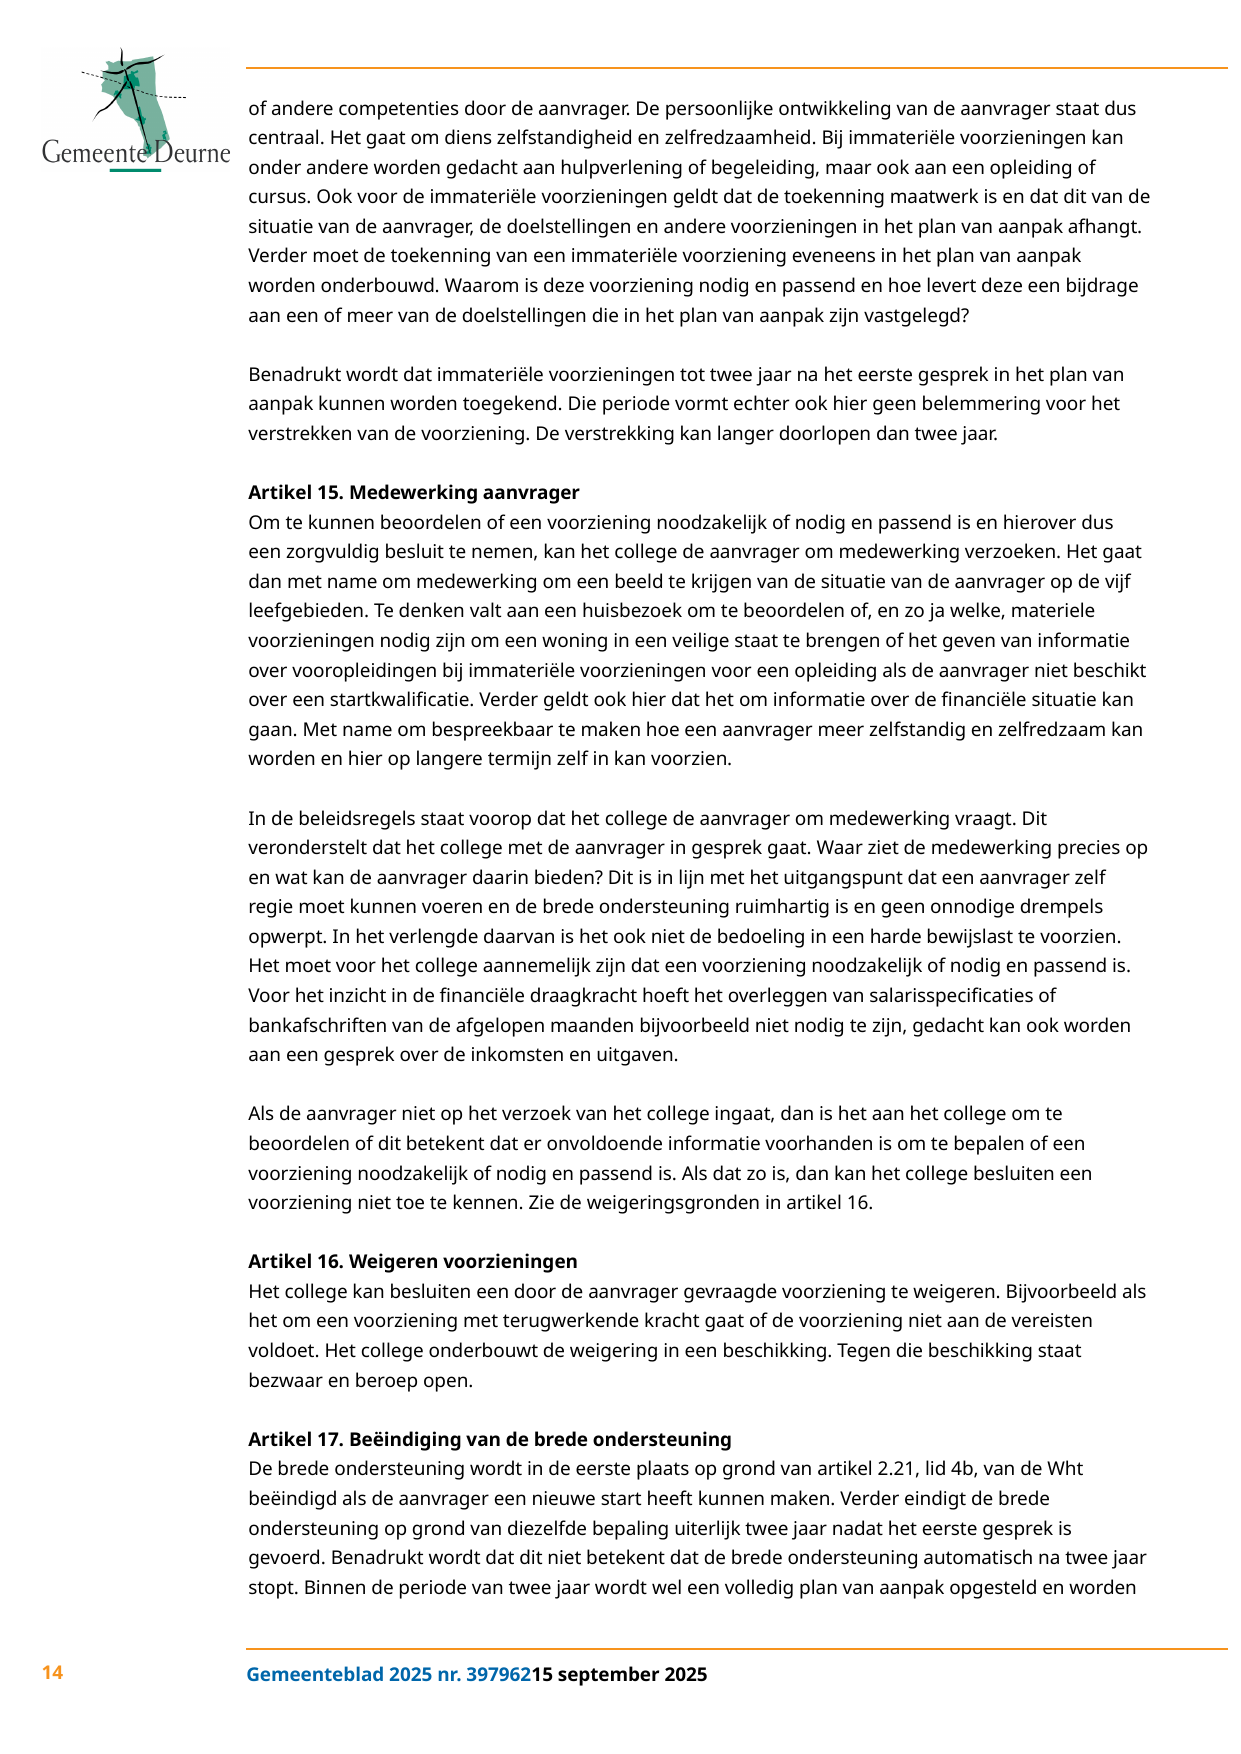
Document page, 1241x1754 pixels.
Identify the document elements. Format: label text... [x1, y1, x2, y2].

text De brede ondersteuning wordt in de eerste plaats op grond van artikel 2.21, lid 4b, van de Wht beëindigd als de aanvrager een nieuwe start heeft kunnen maken. Verder eindigt de brede ondersteuning op grond van diezelfde bepaling uiterlijk twee jaar nadat het eerste gesprek is gevoerd. Benadrukt wordt dat dit niet betekent dat de brede ondersteuning automatisch na twee jaar stopt. Binnen de periode van twee jaar wordt wel een volledig plan van aanpak opgesteld en worden [248, 1456, 1152, 1600]
text Het college kan besluiten een door de aanvrager gevraagde voorziening te weigeren. Bijvoorbeeld als het om een voorziening met terugwerkende kracht gaat of de voorziening niet aan de vereisten voldoet. Het college onderbouwt de weigering in een beschikking. Tegen die beschikking staat bezwaar en beroep open. [248, 1278, 1152, 1393]
text In de beleidsregels staat voorop dat het college de aanvrager om medewerking vraagt. Dit veronderstelt dat het college met de aanvrager in gesprek gaat. Waar ziet de medewerking precies op en wat kan de aanvrager daarin bieden? Dit is in lijn met het uitgangspunt dat een aanvrager zelf regie moet kunnen voeren en de brede ondersteuning ruimhartig is en geen onnodige drempels opwerpt. In het verlengde daarvan is het ook niet de bedoeling in een harde bewijslast te voorzien. Het moet voor het college aannemelijk zijn dat een voorziening noodzakelijk of nodig en passend is. Voor het inzicht in de financiële draagkracht hoeft het overleggen van salarisspecificaties of bankafschriften van de afgelopen maanden bijvoorbeeld niet nodig te zijn, gedacht kan ook worden aan een gesprek over de inkomsten en uitgaven. [248, 805, 1152, 1067]
picture [41, 47, 231, 172]
text Artikel 17. Beëindiging van de brede ondersteuning [248, 1426, 1152, 1452]
text of andere competenties door de aanvrager. De persoonlijke ontwikkeling van de aanvrager staat dus centraal. Het gaat om diens zelfstandigheid en zelfredzaamheid. Bij immateriële voorzieningen kan onder andere worden gedacht aan hulpverlening of begeleiding, maar ook aan een opleiding of cursus. Ook voor de immateriële voorzieningen geldt dat de toekenning maatwerk is en dat dit van de situatie van de aanvrager, de doelstellingen en andere voorzieningen in het plan van aanpak afhangt. Verder moet de toekenning van een immateriële voorziening eveneens in het plan van aanpak worden onderbouwd. Waarom is deze voorziening nodig en passend en hoe levert deze een bijdrage aan een of meer van de doelstellingen die in het plan van aanpak zijn vastgelegd? [248, 95, 1152, 328]
text Artikel 16. Weigeren voorzieningen [248, 1248, 1152, 1274]
text Benadrukt wordt dat immateriële voorzieningen tot twee jaar na het eerste gesprek in het plan van aanpak kunnen worden toegekend. Die periode vormt echter ook hier geen belemmering voor het verstrekken van de voorziening. De verstrekking kan langer doorlopen dan twee jaar. [248, 361, 1152, 446]
text Artikel 15. Medewerking aanvrager [248, 479, 1152, 505]
text Om te kunnen beoordelen of een voorziening noodzakelijk of nodig en passend is en hierover dus een zorgvuldig besluit te nemen, kan het college de aanvrager om medewerking verzoeken. Het gaat dan met name om medewerking om een beeld te krijgen van de situatie van de aanvrager op de vijf leefgebieden. Te denken valt aan een huisbezoek om te beoordelen of, en zo ja welke, materiele voorzieningen nodig zijn om een woning in een veilige staat te brengen of het geven van informatie over vooropleidingen bij immateriële voorzieningen voor een opleiding als de aanvrager niet beschikt over een startkwalificatie. Verder geldt ook hier dat het om informatie over de financiële situatie kan gaan. Met name om bespreekbaar te maken hoe een aanvrager meer zelfstandig en zelfredzaam kan worden en hier op langere termijn zelf in kan voorzien. [248, 509, 1152, 771]
text Als de aanvrager niet op het verzoek van het college ingaat, dan is het aan het college om te beoordelen of dit betekent dat er onvoldoende informatie voorhanden is om te bepalen of een voorziening noodzakelijk of nodig en passend is. Als dat zo is, dan kan het college besluiten een voorziening niet toe te kennen. Zie de weigeringsgronden in artikel 16. [248, 1101, 1152, 1215]
